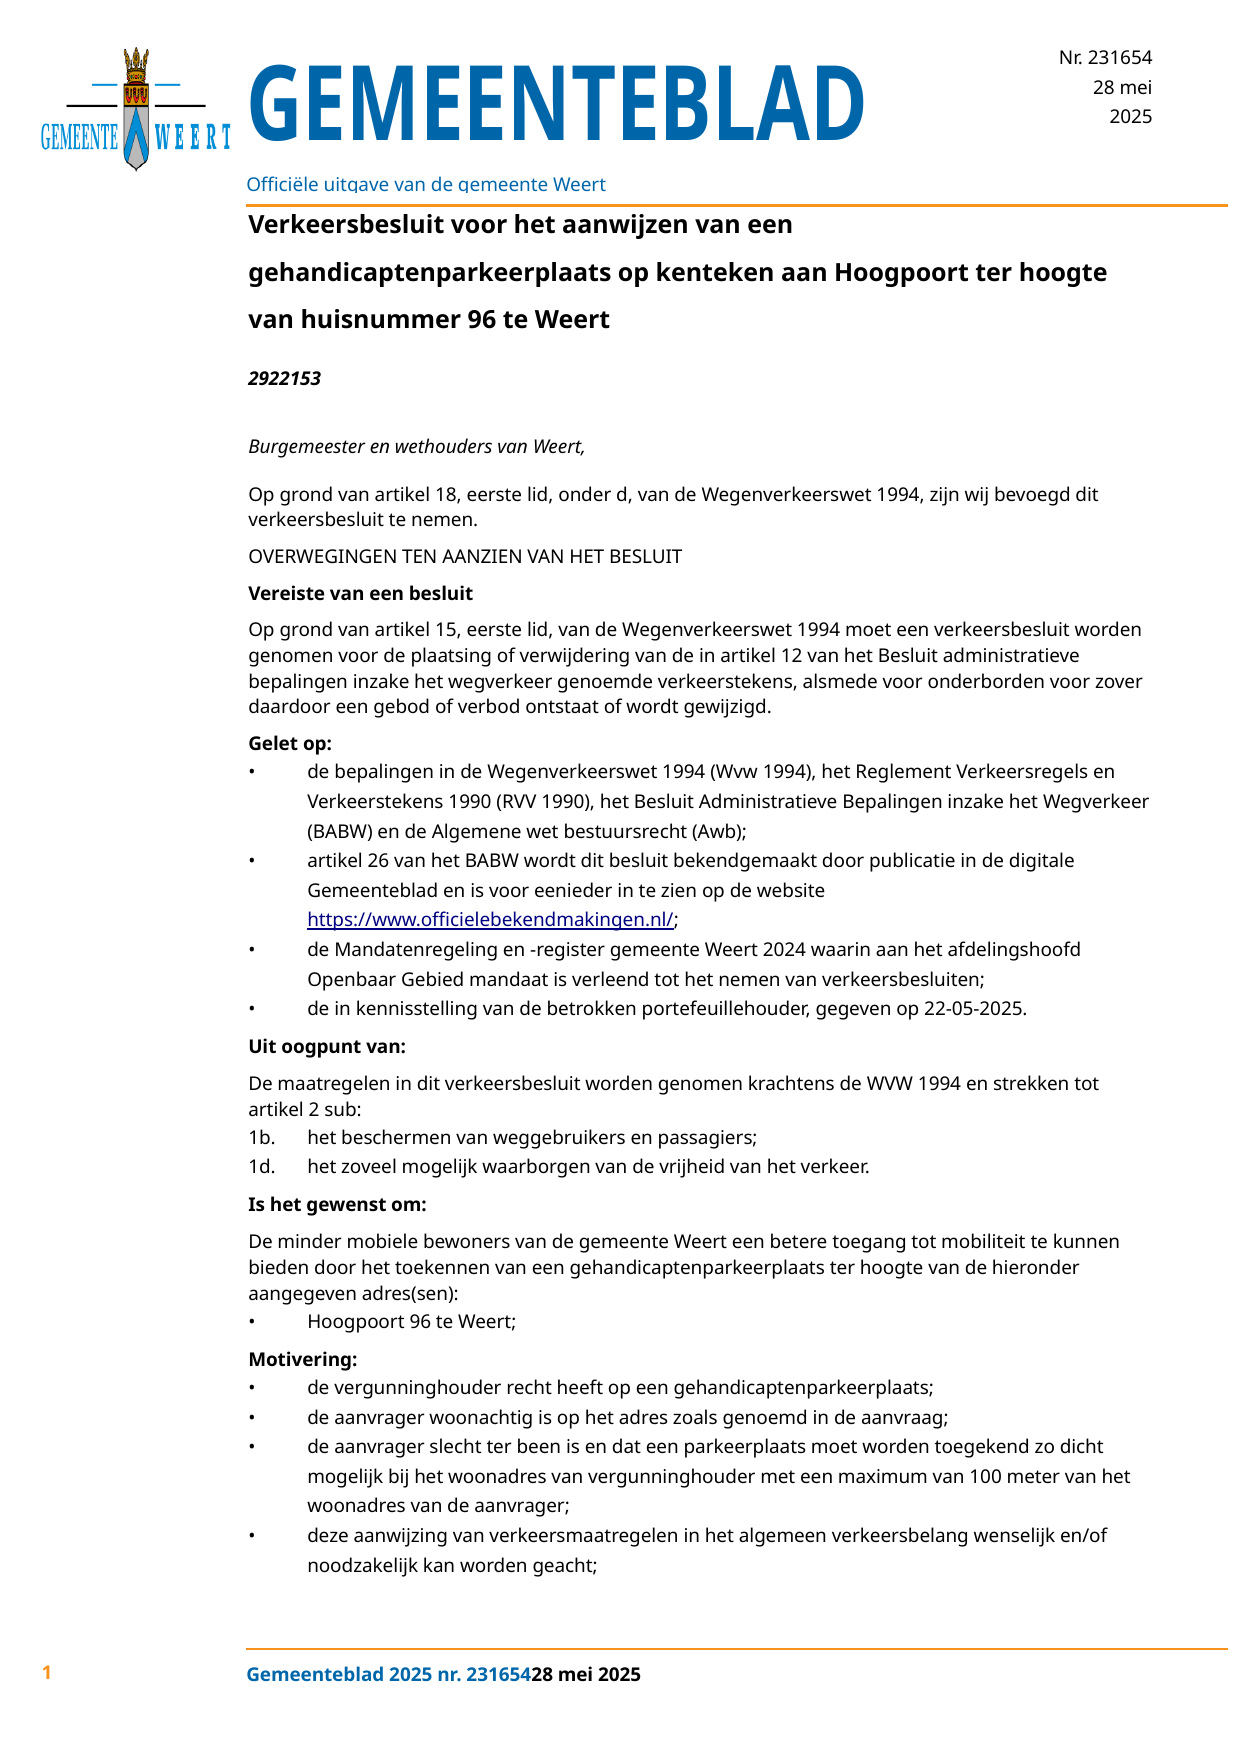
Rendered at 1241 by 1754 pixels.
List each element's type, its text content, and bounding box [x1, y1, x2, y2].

list het zoveel mogelijk waarborgen van de vrijheid van het verkeer. [248, 1154, 1152, 1179]
text Op grond van artikel 18, eerste lid, onder d, van de Wegenverkeerswet 1994, zijn wij bevoegd dit verkeersbesluit te nemen. [248, 481, 1152, 532]
list de bepalingen in de Wegenverkeerswet 1994 (Wvw 1994), het Reglement Verkeersregels en Verkeerstekens 1990 (RVV 1990), het Besluit Administratieve Bepalingen inzake het Wegverkeer (BABW) en de Algemene wet bestuursrecht (Awb); [248, 759, 1152, 844]
picture [41, 47, 231, 172]
text Motivering: [248, 1346, 1152, 1372]
text Uit oogpunt van: [248, 1033, 1152, 1059]
list de Mandatenregeling en -register gemeente Weert 2024 waarin aan het afdelingshoofd Openbaar Gebied mandaat is verleend tot het nemen van verkeersbesluiten; [248, 936, 1152, 992]
text OVERWEGINGEN TEN AANZIEN VAN HET BESLUIT [248, 543, 1152, 569]
list deze aanwijzing van verkeersmaatregelen in het algemeen verkeersbelang wenselijk en/of noodzakelijk kan worden geacht; [248, 1522, 1152, 1577]
list de aanvrager slecht ter been is en dat een parkeerplaats moet worden toegekend zo dicht mogelijk bij het woonadres van vergunninghouder met een maximum van 100 meter van het woonadres van de aanvrager; [248, 1433, 1152, 1518]
text De maatregelen in dit verkeersbesluit worden genomen krachtens de WVW 1994 en strekken tot artikel 2 sub: [248, 1070, 1152, 1121]
list de vergunninghouder recht heeft op een gehandicaptenparkeerplaats; [248, 1374, 1152, 1400]
list Hoogpoort 96 te Weert; [248, 1308, 1152, 1334]
text Gelet op: [248, 730, 1152, 756]
list de aanvrager woonachtig is op het adres zoals genoemd in de aanvraag; [248, 1404, 1152, 1429]
text De minder mobiele bewoners van de gemeente Weert een betere toegang tot mobiliteit te kunnen bieden door het toekennen van een gehandicaptenparkeerplaats ter hoogte van de hieronder aangegeven adres(sen): [248, 1228, 1152, 1305]
list de in kennisstelling van de betrokken portefeuillehouder, gegeven op 22-05-2025. [248, 995, 1152, 1021]
list het beschermen van weggebruikers en passagiers; [248, 1124, 1152, 1150]
text 2922153 [248, 366, 1152, 391]
text Verkeersbesluit voor het aanwijzen van een gehandicaptenparkeerplaats op kenteken aan Hoogpoort ter hoogte van huisnummer 96 te Weert [248, 207, 1152, 336]
list artikel 26 van het BABW wordt dit besluit bekendgemaakt door publicatie in de digitale Gemeenteblad en is voor eenieder in te zien op de website https://www.officielebekendmakingen.nl/; [248, 847, 1152, 932]
text Burgemeester en wethouders van Weert, [248, 433, 1152, 459]
text Vereiste van een besluit [248, 580, 1152, 606]
text Is het gewenst om: [248, 1192, 1152, 1217]
text Op grond van artikel 15, eerste lid, van de Wegenverkeerswet 1994 moet een verkeersbesluit worden genomen voor de plaatsing of verwijdering van de in artikel 12 van het Besluit administratieve bepalingen inzake het wegverkeer genoemde verkeerstekens, alsmede voor onderborden voor zover daardoor een gebod of verbod ontstaat of wordt gewijzigd. [248, 617, 1152, 719]
